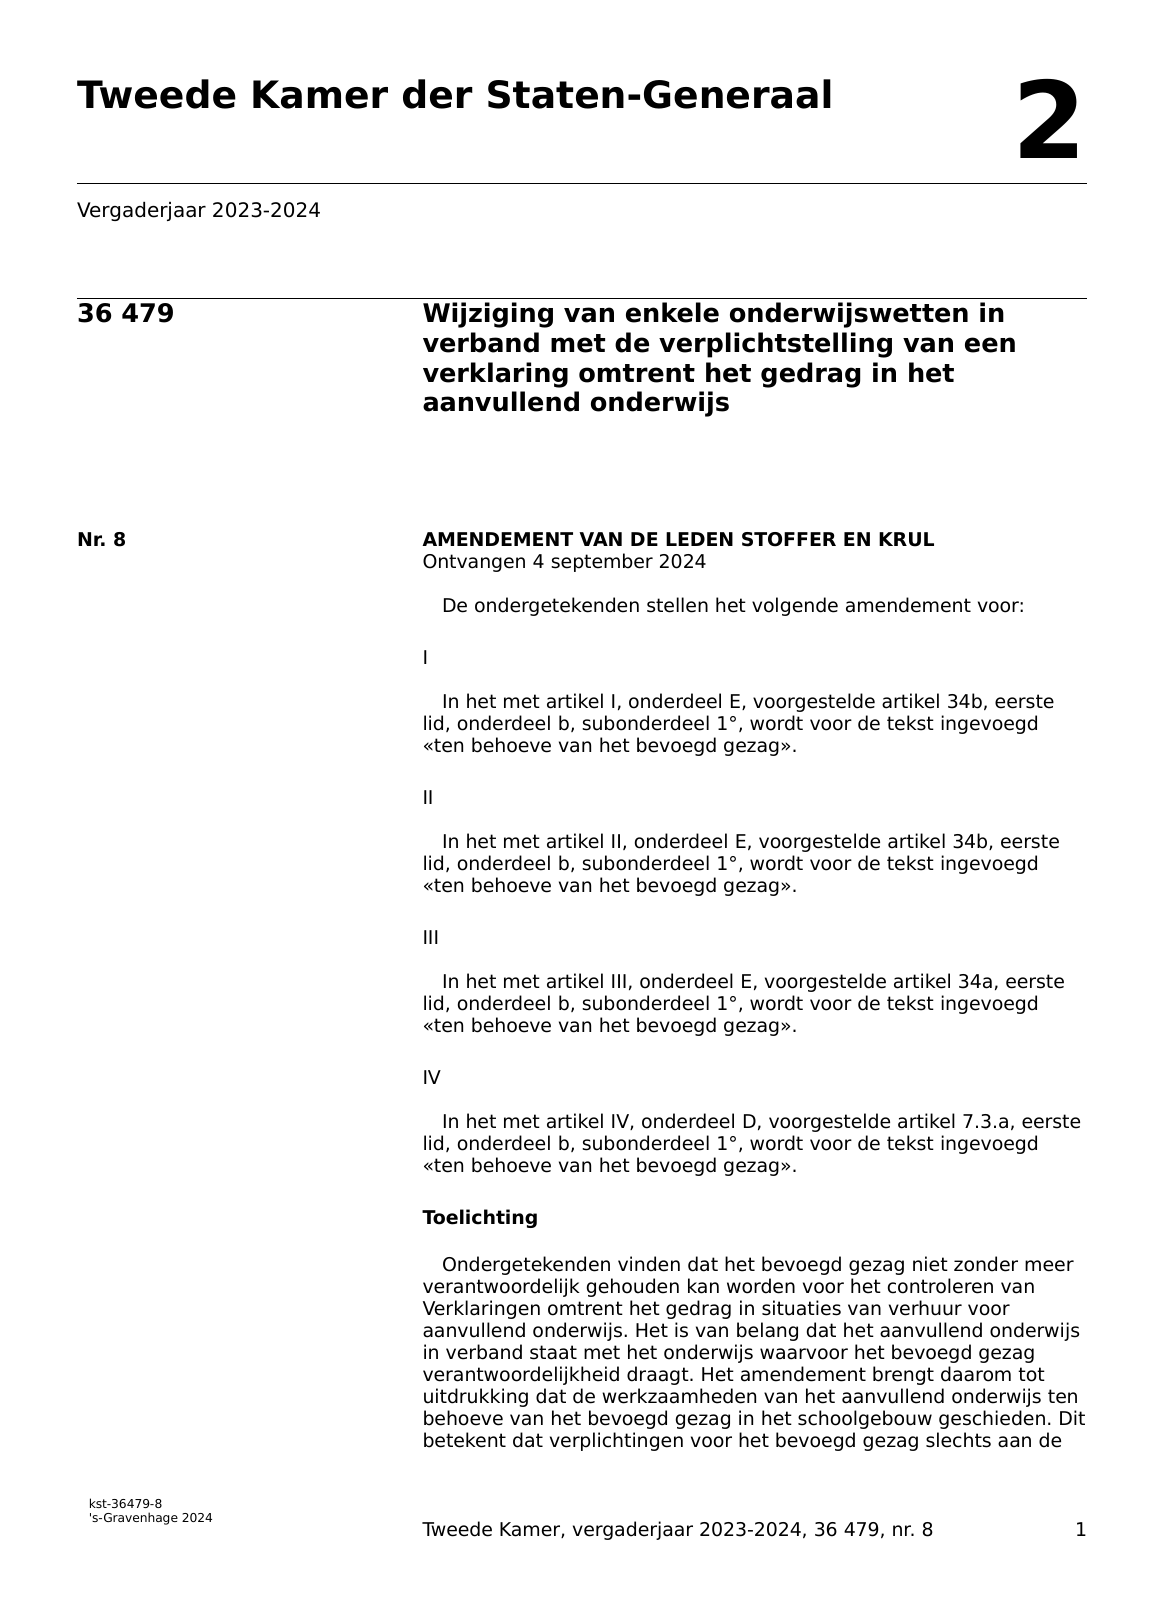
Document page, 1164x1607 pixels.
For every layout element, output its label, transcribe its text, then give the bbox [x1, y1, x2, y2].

text De ondergetekenden stellen het volgende amendement voor: [422, 595, 1087, 617]
text In het met artikel II, onderdeel E, voorgestelde artikel 34b, eerste lid, onderdeel b, subonderdeel 1°, wordt voor de tekst ingevoegd «ten behoeve van het bevoegd gezag». [422, 831, 1087, 897]
subtitle IV [422, 1067, 1087, 1089]
subtitle Nr. 8 AMENDEMENT VAN DE LEDEN STOFFER EN KRUL [77, 529, 1087, 551]
text 's-Gravenhage 2024 [88, 1511, 323, 1525]
subtitle II [422, 787, 1087, 809]
subtitle 36 479 Wijziging van enkele onderwijswetten in verband met de verplichtstelling van een verklaring omtrent het gedrag in het aanvullend onderwijs [77, 299, 1087, 418]
text In het met artikel I, onderdeel E, voorgestelde artikel 34b, eerste lid, onderdeel b, subonderdeel 1°, wordt voor de tekst ingevoegd «ten behoeve van het bevoegd gezag». [422, 691, 1087, 757]
text Ondergetekenden vinden dat het bevoegd gezag niet zonder meer verantwoordelijk gehouden kan worden voor het controleren van Verklaringen omtrent het gedrag in situaties van verhuur voor aanvullend onderwijs. Het is van belang dat het aanvullend onderwijs in verband staat met het onderwijs waarvoor het bevoegd gezag verantwoordelijkheid draagt. Het amendement brengt daarom tot uitdrukking dat de werkzaamheden van het aanvullend onderwijs ten behoeve van het bevoegd gezag in het schoolgebouw geschieden. Dit betekent dat verplichtingen voor het bevoegd gezag slechts aan de [422, 1254, 1087, 1452]
text In het met artikel IV, onderdeel D, voorgestelde artikel 7.3.a, eerste lid, onderdeel b, subonderdeel 1°, wordt voor de tekst ingevoegd «ten behoeve van het bevoegd gezag». [422, 1111, 1087, 1177]
text Ontvangen 4 september 2024 [422, 551, 1087, 573]
table_header Tweede Kamer der Staten-Generaal [77, 59, 886, 183]
subtitle I [422, 647, 1087, 669]
table_header 2 [886, 59, 1087, 183]
text In het met artikel III, onderdeel E, voorgestelde artikel 34a, eerste lid, onderdeel b, subonderdeel 1°, wordt voor de tekst ingevoegd «ten behoeve van het bevoegd gezag». [422, 971, 1087, 1037]
table_cell Vergaderjaar 2023-2024 [77, 184, 1087, 298]
subtitle III [422, 927, 1087, 949]
text kst-36479-8 [88, 1497, 323, 1511]
subtitle Toelichting [422, 1207, 1087, 1229]
